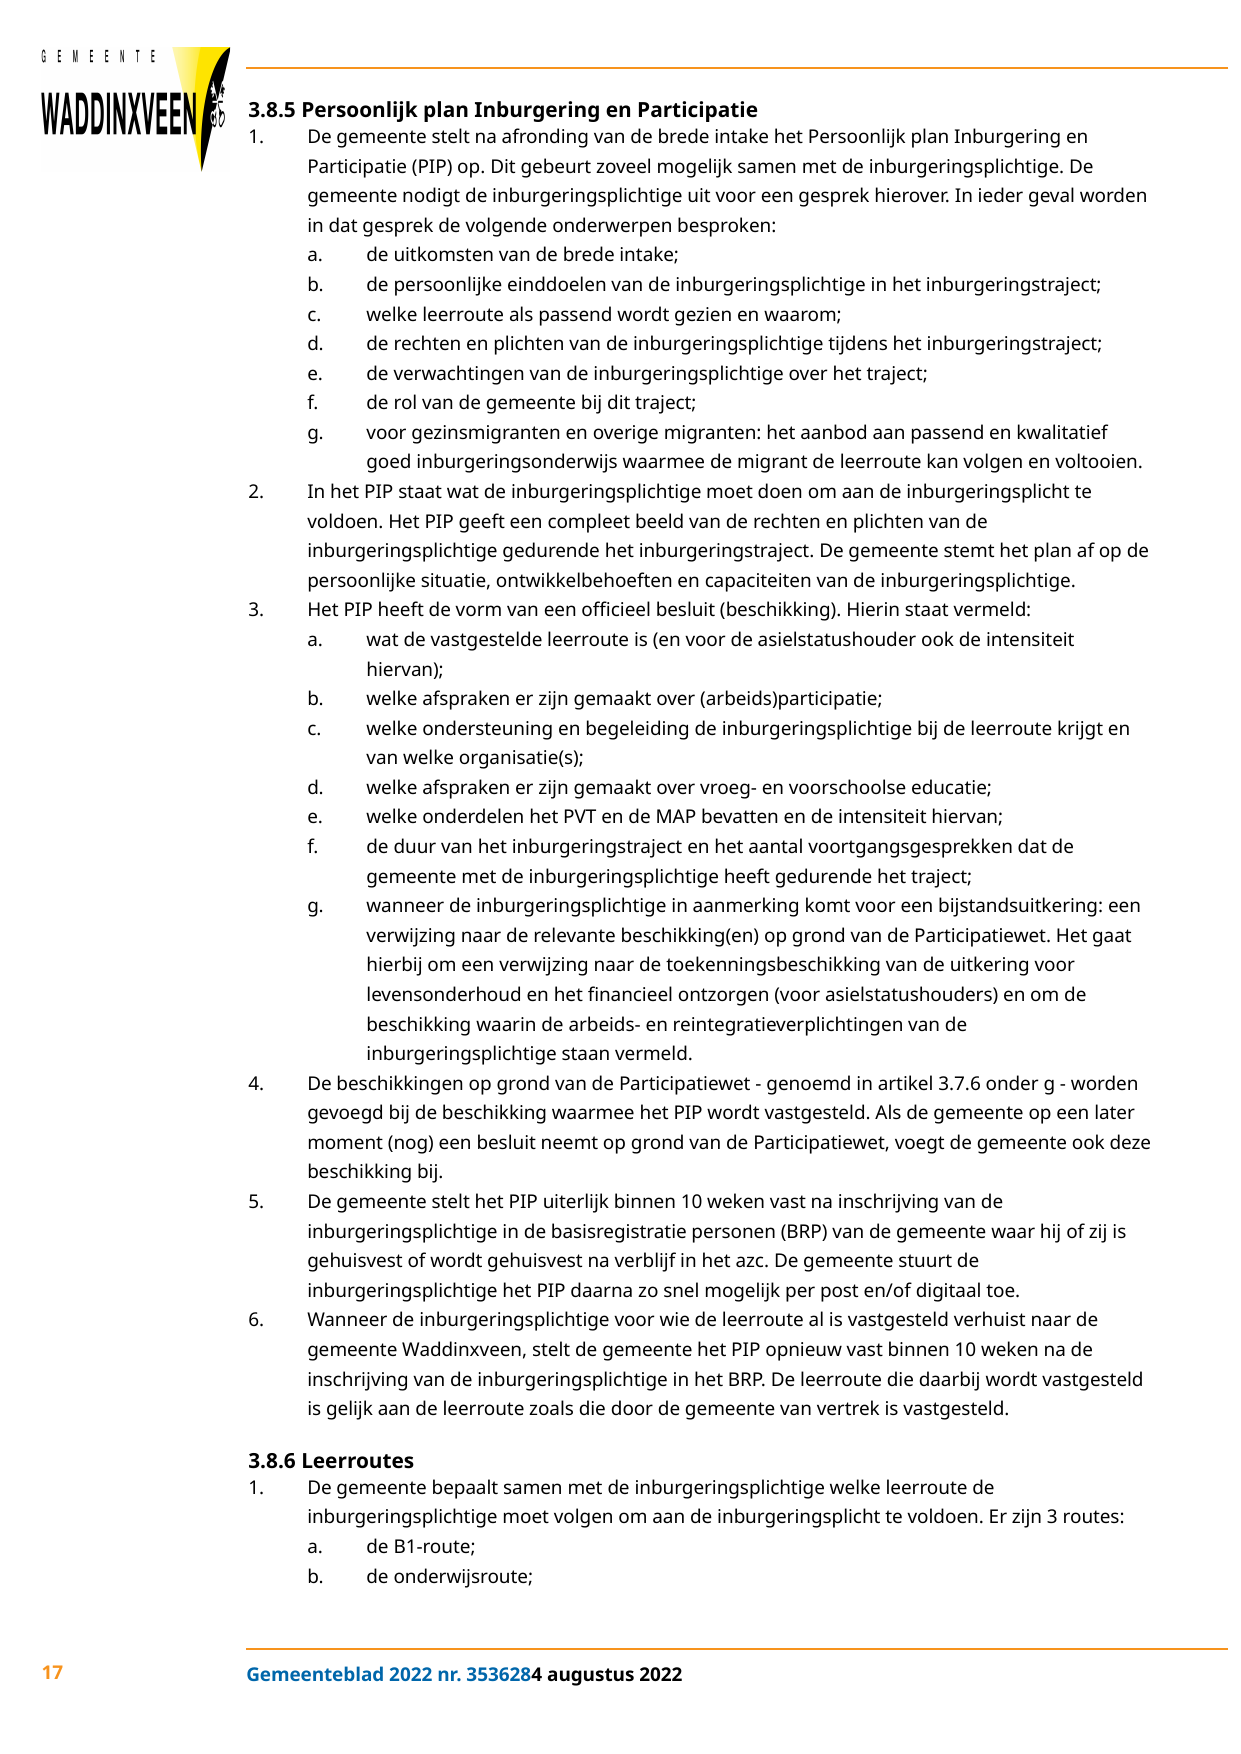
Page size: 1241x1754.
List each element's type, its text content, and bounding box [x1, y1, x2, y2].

list welke afspraken er zijn gemaakt over vroeg- en voorschoolse educatie; [307, 774, 1152, 800]
list Wanneer de inburgeringsplichtige voor wie de leerroute al is vastgesteld verhuist naar de gemeente Waddinxveen, stelt de gemeente het PIP opnieuw vast binnen 10 weken na de inschrijving van de inburgeringsplichtige in het BRP. De leerroute die daarbij wordt vastgesteld is gelijk aan de leerroute zoals die door de gemeente van vertrek is vastgesteld. [248, 1307, 1152, 1421]
list de onderwijsroute; [307, 1563, 1152, 1589]
list De beschikkingen op grond van de Participatiewet - genoemd in artikel 3.7.6 onder g - worden gevoegd bij de beschikking waarmee het PIP wordt vastgesteld. Als de gemeente op een later moment (nog) een besluit neemt op grond van de Participatiewet, voegt de gemeente ook deze beschikking bij. [248, 1070, 1152, 1184]
list de uitkomsten van de brede intake; [307, 242, 1152, 267]
list De gemeente stelt het PIP uiterlijk binnen 10 weken vast na inschrijving van de inburgeringsplichtige in de basisregistratie personen (BRP) van de gemeente waar hij of zij is gehuisvest of wordt gehuisvest na verblijf in het azc. De gemeente stuurt de inburgeringsplichtige het PIP daarna zo snel mogelijk per post en/of digitaal toe. [248, 1188, 1152, 1303]
text 3.8.6 Leerroutes [248, 1446, 1152, 1474]
list de persoonlijke einddoelen van de inburgeringsplichtige in het inburgeringstraject; [307, 271, 1152, 297]
text 3.8.5 Persoonlijk plan Inburgering en Participatie [248, 95, 1152, 123]
list Het PIP heeft de vorm van een officieel besluit (beschikking). Hierin staat vermeld: [248, 597, 1152, 622]
list wanneer de inburgeringsplichtige in aanmerking komt voor een bijstandsuitkering: een verwijzing naar de relevante beschikking(en) op grond van de Participatiewet. Het gaat hierbij om een verwijzing naar de toekenningsbeschikking van de uitkering voor levensonderhoud en het financieel ontzorgen (voor asielstatushouders) en om de beschikking waarin de arbeids- en reintegratieverplichtingen van de inburgeringsplichtige staan vermeld. [307, 892, 1152, 1066]
list wat de vastgestelde leerroute is (en voor de asielstatushouder ook de intensiteit hiervan); [307, 626, 1152, 681]
list de rechten en plichten van de inburgeringsplichtige tijdens het inburgeringstraject; [307, 330, 1152, 356]
picture [41, 47, 231, 172]
list De gemeente bepaalt samen met de inburgeringsplichtige welke leerroute de inburgeringsplichtige moet volgen om aan de inburgeringsplicht te voldoen. Er zijn 3 routes: [248, 1474, 1152, 1529]
list de rol van de gemeente bij dit traject; [307, 389, 1152, 415]
list welke afspraken er zijn gemaakt over (arbeids)participatie; [307, 685, 1152, 711]
list In het PIP staat wat de inburgeringsplichtige moet doen om aan de inburgeringsplicht te voldoen. Het PIP geeft een compleet beeld van de rechten en plichten van de inburgeringsplichtige gedurende het inburgeringstraject. De gemeente stemt het plan af op de persoonlijke situatie, ontwikkelbehoeften en capaciteiten van de inburgeringsplichtige. [248, 478, 1152, 593]
list welke ondersteuning en begeleiding de inburgeringsplichtige bij de leerroute krijgt en van welke organisatie(s); [307, 715, 1152, 770]
list welke leerroute als passend wordt gezien en waarom; [307, 301, 1152, 326]
list De gemeente stelt na afronding van de brede intake het Persoonlijk plan Inburgering en Participatie (PIP) op. Dit gebeurt zoveel mogelijk samen met de inburgeringsplichtige. De gemeente nodigt de inburgeringsplichtige uit voor een gesprek hierover. In ieder geval worden in dat gesprek de volgende onderwerpen besproken: [248, 123, 1152, 238]
list de B1-route; [307, 1533, 1152, 1559]
list de verwachtingen van de inburgeringsplichtige over het traject; [307, 360, 1152, 386]
list voor gezinsmigranten en overige migranten: het aanbod aan passend en kwalitatief goed inburgeringsonderwijs waarmee de migrant de leerroute kan volgen en voltooien. [307, 419, 1152, 474]
list welke onderdelen het PVT en de MAP bevatten en de intensiteit hiervan; [307, 804, 1152, 829]
list de duur van het inburgeringstraject en het aantal voortgangsgesprekken dat de gemeente met de inburgeringsplichtige heeft gedurende het traject; [307, 833, 1152, 888]
